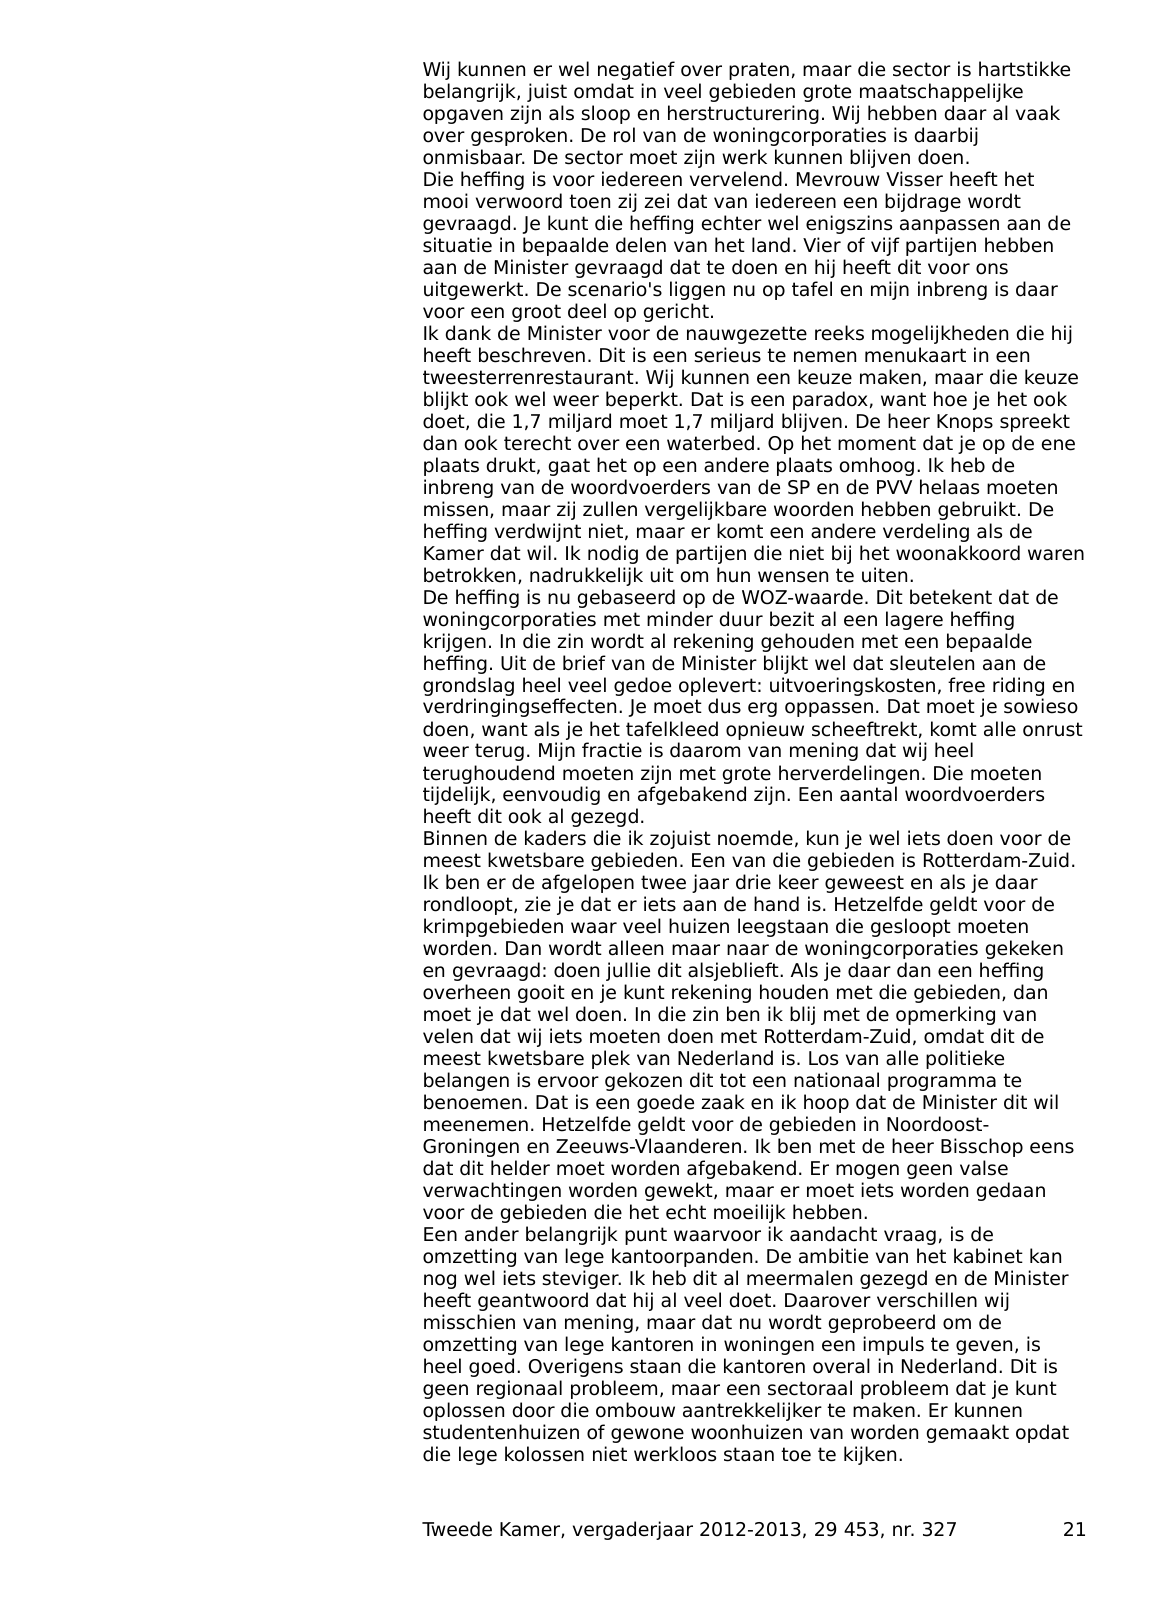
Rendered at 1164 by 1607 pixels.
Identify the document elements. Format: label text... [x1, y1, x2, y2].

text Wij kunnen er wel negatief over praten, maar die sector is hartstikke belangrijk, juist omdat in veel gebieden grote maatschappelijke opgaven zijn als sloop en herstructurering. Wij hebben daar al vaak over gesproken. De rol van de woningcorporaties is daarbij onmisbaar. De sector moet zijn werk kunnen blijven doen. [422, 59, 1087, 169]
text Binnen de kaders die ik zojuist noemde, kun je wel iets doen voor de meest kwetsbare gebieden. Een van die gebieden is Rotterdam-Zuid. Ik ben er de afgelopen twee jaar drie keer geweest en als je daar rondloopt, zie je dat er iets aan de hand is. Hetzelfde geldt voor de krimpgebieden waar veel huizen leegstaan die gesloopt moeten worden. Dan wordt alleen maar naar de woningcorporaties gekeken en gevraagd: doen jullie dit alsjeblieft. Als je daar dan een heffing overheen gooit en je kunt rekening houden met die gebieden, dan moet je dat wel doen. In die zin ben ik blij met de opmerking van velen dat wij iets moeten doen met Rotterdam-Zuid, omdat dit de meest kwetsbare plek van Nederland is. Los van alle politieke belangen is ervoor gekozen dit tot een nationaal programma te benoemen. Dat is een goede zaak en ik hoop dat de Minister dit wil meenemen. Hetzelfde geldt voor de gebieden in Noordoost-Groningen en Zeeuws-Vlaanderen. Ik ben met de heer Bisschop eens dat dit helder moet worden afgebakend. Er mogen geen valse verwachtingen worden gewekt, maar er moet iets worden gedaan voor de gebieden die het echt moeilijk hebben. [422, 828, 1087, 1224]
text De heffing is nu gebaseerd op de WOZ-waarde. Dit betekent dat de woningcorporaties met minder duur bezit al een lagere heffing krijgen. In die zin wordt al rekening gehouden met een bepaalde heffing. Uit de brief van de Minister blijkt wel dat sleutelen aan de grondslag heel veel gedoe oplevert: uitvoeringskosten, free riding en verdringingseffecten. Je moet dus erg oppassen. Dat moet je sowieso doen, want als je het tafelkleed opnieuw scheeftrekt, komt alle onrust weer terug. Mijn fractie is daarom van mening dat wij heel terughoudend moeten zijn met grote herverdelingen. Die moeten tijdelijk, eenvoudig en afgebakend zijn. Een aantal woordvoerders heeft dit ook al gezegd. [422, 587, 1087, 828]
text Die heffing is voor iedereen vervelend. Mevrouw Visser heeft het mooi verwoord toen zij zei dat van iedereen een bijdrage wordt gevraagd. Je kunt die heffing echter wel enigszins aanpassen aan de situatie in bepaalde delen van het land. Vier of vijf partijen hebben aan de Minister gevraagd dat te doen en hij heeft dit voor ons uitgewerkt. De scenario's liggen nu op tafel en mijn inbreng is daar voor een groot deel op gericht. [422, 169, 1087, 323]
text Een ander belangrijk punt waarvoor ik aandacht vraag, is de omzetting van lege kantoorpanden. De ambitie van het kabinet kan nog wel iets steviger. Ik heb dit al meermalen gezegd en de Minister heeft geantwoord dat hij al veel doet. Daarover verschillen wij misschien van mening, maar dat nu wordt geprobeerd om de omzetting van lege kantoren in woningen een impuls te geven, is heel goed. Overigens staan die kantoren overal in Nederland. Dit is geen regionaal probleem, maar een sectoraal probleem dat je kunt oplossen door die ombouw aantrekkelijker te maken. Er kunnen studentenhuizen of gewone woonhuizen van worden gemaakt opdat die lege kolossen niet werkloos staan toe te kijken. [422, 1224, 1087, 1466]
text Ik dank de Minister voor de nauwgezette reeks mogelijkheden die hij heeft beschreven. Dit is een serieus te nemen menukaart in een tweesterrenrestaurant. Wij kunnen een keuze maken, maar die keuze blijkt ook wel weer beperkt. Dat is een paradox, want hoe je het ook doet, die 1,7 miljard moet 1,7 miljard blijven. De heer Knops spreekt dan ook terecht over een waterbed. Op het moment dat je op de ene plaats drukt, gaat het op een andere plaats omhoog. Ik heb de inbreng van de woordvoerders van de SP en de PVV helaas moeten missen, maar zij zullen vergelijkbare woorden hebben gebruikt. De heffing verdwijnt niet, maar er komt een andere verdeling als de Kamer dat wil. Ik nodig de partijen die niet bij het woonakkoord waren betrokken, nadrukkelijk uit om hun wensen te uiten. [422, 323, 1087, 587]
